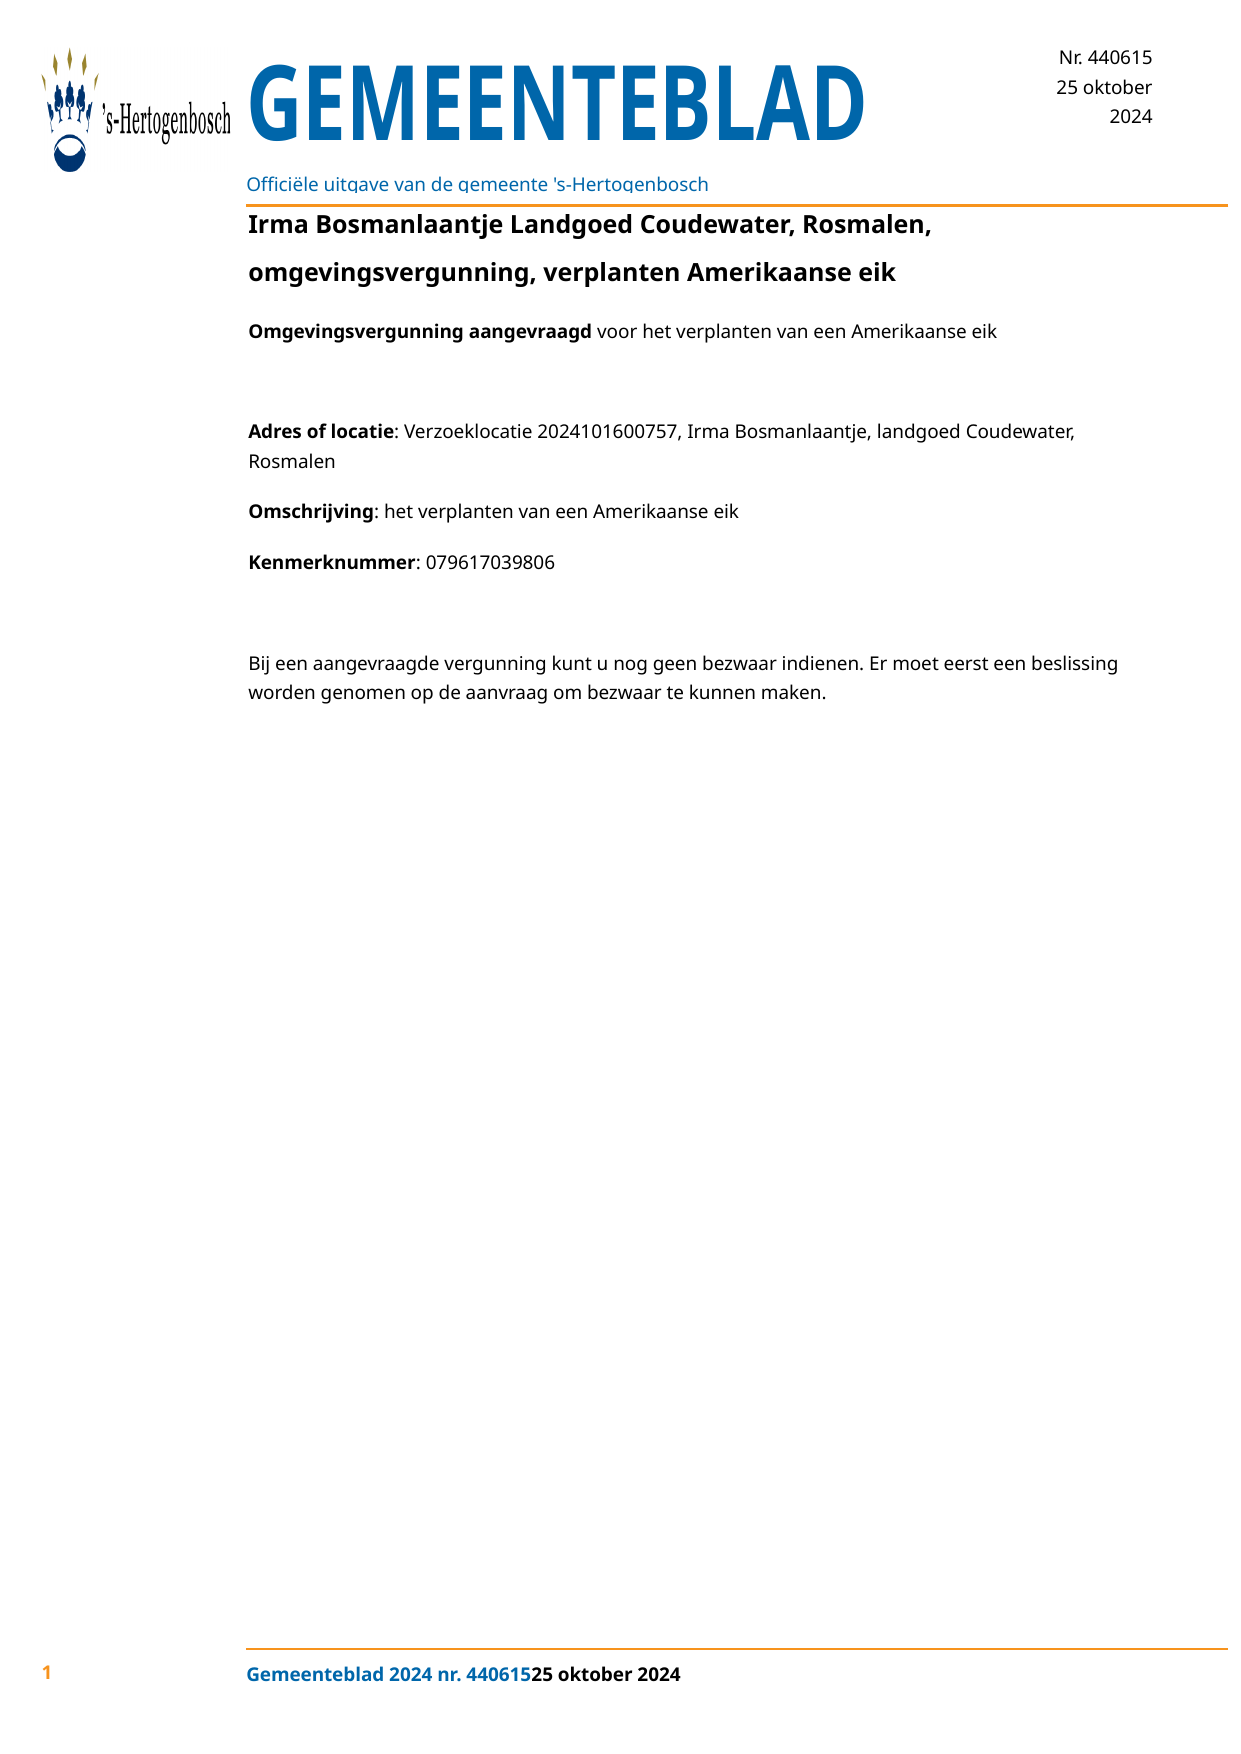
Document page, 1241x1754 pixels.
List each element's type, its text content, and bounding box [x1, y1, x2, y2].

text Omschrijving: het verplanten van een Amerikaanse eik [248, 499, 1152, 524]
picture [41, 47, 231, 172]
text Bij een aangevraagde vergunning kunt u nog geen bezwaar indienen. Er moet eerst een beslissing worden genomen op de aanvraag om bezwaar te kunnen maken. [248, 650, 1152, 705]
text Irma Bosmanlaantje Landgoed Coudewater, Rosmalen, omgevingsvergunning, verplanten Amerikaanse eik [248, 207, 1152, 288]
text Omgevingsvergunning aangevraagd voor het verplanten van een Amerikaanse eik [248, 318, 1152, 344]
text Adres of locatie: Verzoeklocatie 2024101600757, Irma Bosmanlaantje, landgoed Coudewater, Rosmalen [248, 419, 1152, 474]
text Kenmerknummer: 079617039806 [248, 549, 1152, 575]
